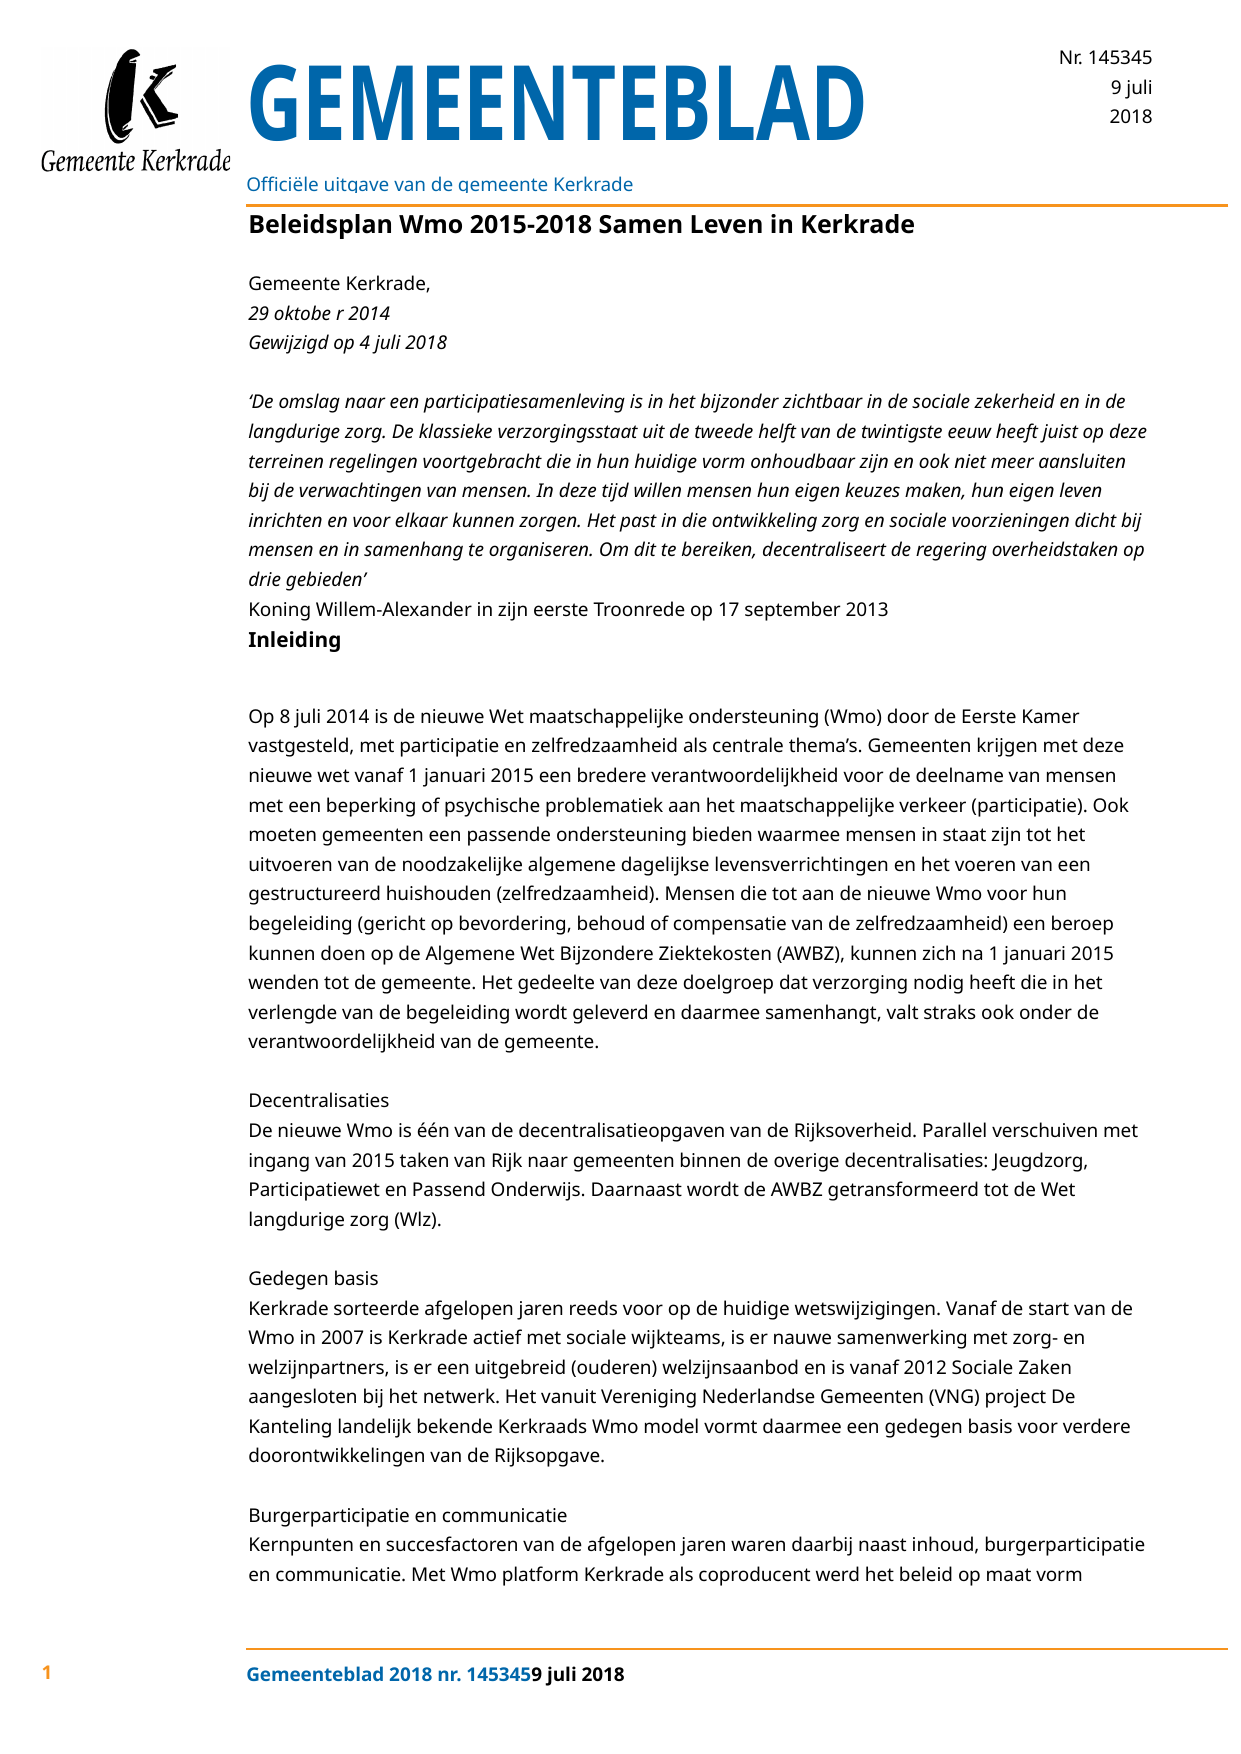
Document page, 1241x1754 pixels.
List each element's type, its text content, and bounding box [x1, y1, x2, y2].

text Burgerparticipatie en communicatie [248, 1502, 1152, 1527]
text Op 8 juli 2014 is de nieuwe Wet maatschappelijke ondersteuning (Wmo) door de Eerste Kamer vastgesteld, met participatie en zelfredzaamheid als centrale thema’s. Gemeenten krijgen met deze nieuwe wet vanaf 1 januari 2015 een bredere verantwoordelijkheid voor de deelname van mensen met een beperking of psychische problematiek aan het maatschappelijke verkeer (participatie). Ook moeten gemeenten een passende ondersteuning bieden waarmee mensen in staat zijn tot het uitvoeren van de noodzakelijke algemene dagelijkse levensverrichtingen en het voeren van een gestructureerd huishouden (zelfredzaamheid). Mensen die tot aan de nieuwe Wmo voor hun begeleiding (gericht op bevordering, behoud of compensatie van de zelfredzaamheid) een beroep kunnen doen op de Algemene Wet Bijzondere Ziektekosten (AWBZ), kunnen zich na 1 januari 2015 wenden tot de gemeente. Het gedeelte van deze doelgroep dat verzorging nodig heeft die in het verlengde van de begeleiding wordt geleverd en daarmee samenhangt, valt straks ook onder de verantwoordelijkheid van de gemeente. [248, 703, 1152, 1054]
text Beleidsplan Wmo 2015-2018 Samen Leven in Kerkrade [248, 207, 1152, 241]
text Gewijzigd op 4 juli 2018 [248, 329, 1152, 355]
text ‘De omslag naar een participatiesamenleving is in het bijzonder zichtbaar in de sociale zekerheid en in de langdurige zorg. De klassieke verzorgingsstaat uit de tweede helft van de twintigste eeuw heeft juist op deze terreinen regelingen voortgebracht die in hun huidige vorm onhoudbaar zijn en ook niet meer aansluiten bij de verwachtingen van mensen. In deze tijd willen mensen hun eigen keuzes maken, hun eigen leven inrichten en voor elkaar kunnen zorgen. Het past in die ontwikkeling zorg en sociale voorzieningen dicht bij mensen en in samenhang te organiseren. Om dit te bereiken, decentraliseert de regering overheidstaken op drie gebieden’ [248, 389, 1152, 592]
text Gedegen basis [248, 1265, 1152, 1291]
text Decentralisaties [248, 1088, 1152, 1113]
text Inleiding [248, 625, 1152, 654]
text 29 oktobe r 2014 [248, 300, 1152, 326]
text Gemeente Kerkrade, [248, 270, 1152, 296]
text Kerkrade sorteerde afgelopen jaren reeds voor op de huidige wetswijzigingen. Vanaf de start van de Wmo in 2007 is Kerkrade actief met sociale wijkteams, is er nauwe samenwerking met zorg- en welzijnpartners, is er een uitgebreid (ouderen) welzijnsaanbod en is vanaf 2012 Sociale Zaken aangesloten bij het netwerk. Het vanuit Vereniging Nederlandse Gemeenten (VNG) project De Kanteling landelijk bekende Kerkraads Wmo model vormt daarmee een gedegen basis voor verdere doorontwikkelingen van de Rijksopgave. [248, 1295, 1152, 1468]
picture [41, 47, 231, 172]
text De nieuwe Wmo is één van de decentralisatieopgaven van de Rijksoverheid. Parallel verschuiven met ingang van 2015 taken van Rijk naar gemeenten binnen de overige decentralisaties: Jeugdzorg, Participatiewet en Passend Onderwijs. Daarnaast wordt de AWBZ getransformeerd tot de Wet langdurige zorg (Wlz). [248, 1117, 1152, 1232]
text Koning Willem-Alexander in zijn eerste Troonrede op 17 september 2013 [248, 596, 1152, 621]
text Kernpunten en succesfactoren van de afgelopen jaren waren daarbij naast inhoud, burgerparticipatie en communicatie. Met Wmo platform Kerkrade als coproducent werd het beleid op maat vorm [248, 1531, 1152, 1587]
